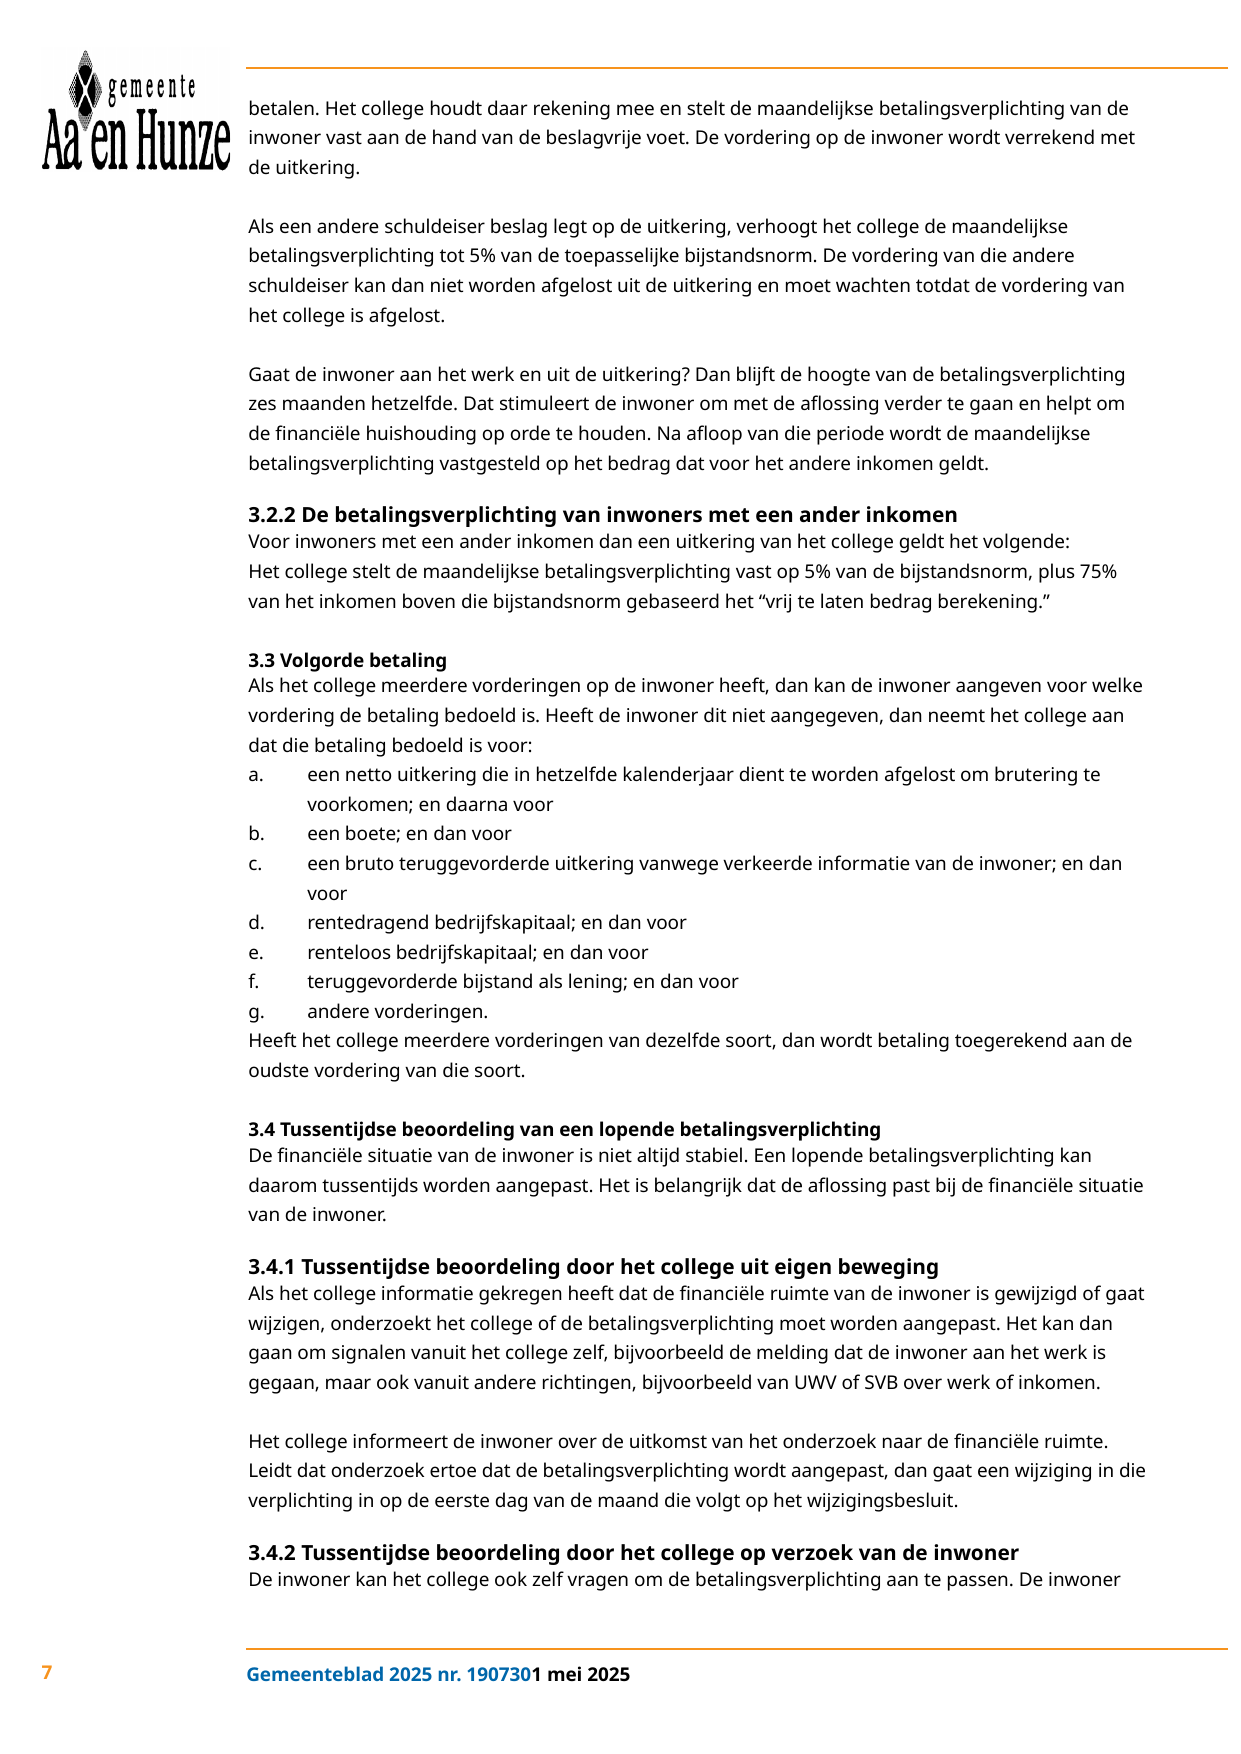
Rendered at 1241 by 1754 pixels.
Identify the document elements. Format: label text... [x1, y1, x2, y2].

text Als het college informatie gekregen heeft dat de financiële ruimte van de inwoner is gewijzigd of gaat wijzigen, onderzoekt het college of de betalingsverplichting moet worden aangepast. Het kan dan gaan om signalen vanuit het college zelf, bijvoorbeeld de melding dat de inwoner aan het werk is gegaan, maar ook vanuit andere richtingen, bijvoorbeeld van UWV of SVB over werk of inkomen. [248, 1280, 1152, 1395]
text Heeft het college meerdere vorderingen van dezelfde soort, dan wordt betaling toegerekend aan de oudste vordering van die soort. [248, 1028, 1152, 1083]
text Voor inwoners met een ander inkomen dan een uitkering van het college geldt het volgende: [248, 529, 1152, 554]
text 3.4 Tussentijdse beoordeling van een lopende betalingsverplichting [248, 1116, 1152, 1142]
list renteloos bedrijfskapitaal; en dan voor [248, 939, 1152, 965]
list een boete; en dan voor [248, 821, 1152, 846]
text betalen. Het college houdt daar rekening mee en stelt de maandelijkse betalingsverplichting van de inwoner vast aan de hand van de beslagvrije voet. De vordering op de inwoner wordt verrekend met de uitkering. [248, 95, 1152, 180]
list een netto uitkering die in hetzelfde kalenderjaar dient te worden afgelost om brutering te voorkomen; en daarna voor [248, 761, 1152, 817]
text Als een andere schuldeiser beslag legt op de uitkering, verhoogt het college de maandelijkse betalingsverplichting tot 5% van de toepasselijke bijstandsnorm. De vordering van die andere schuldeiser kan dan niet worden afgelost uit de uitkering en moet wachten totdat de vordering van het college is afgelost. [248, 213, 1152, 328]
text 3.2.2 De betalingsverplichting van inwoners met een ander inkomen [248, 500, 1152, 529]
text Het college stelt de maandelijkse betalingsverplichting vast op 5% van de bijstandsnorm, plus 75% van het inkomen boven die bijstandsnorm gebaseerd het “vrij te laten bedrag berekening.” [248, 558, 1152, 613]
text De inwoner kan het college ook zelf vragen om de betalingsverplichting aan te passen. De inwoner [248, 1566, 1152, 1592]
list rentedragend bedrijfskapitaal; en dan voor [248, 909, 1152, 935]
picture [41, 47, 231, 172]
text Gaat de inwoner aan het werk en uit de uitkering? Dan blijft de hoogte van de betalingsverplichting zes maanden hetzelfde. Dat stimuleert de inwoner om met de aflossing verder te gaan en helpt om de financiële huishouding op orde te houden. Na afloop van die periode wordt de maandelijkse betalingsverplichting vastgesteld op het bedrag dat voor het andere inkomen geldt. [248, 361, 1152, 476]
text De financiële situatie van de inwoner is niet altijd stabiel. Een lopende betalingsverplichting kan daarom tussentijds worden aangepast. Het is belangrijk dat de aflossing past bij de financiële situatie van de inwoner. [248, 1142, 1152, 1227]
text 3.4.2 Tussentijdse beoordeling door het college op verzoek van de inwoner [248, 1538, 1152, 1566]
text 3.3 Volgorde betaling [248, 647, 1152, 673]
list een bruto teruggevorderde uitkering vanwege verkeerde informatie van de inwoner; en dan voor [248, 850, 1152, 906]
text Als het college meerdere vorderingen op de inwoner heeft, dan kan de inwoner aangeven voor welke vordering de betaling bedoeld is. Heeft de inwoner dit niet aangegeven, dan neemt het college aan dat die betaling bedoeld is voor: [248, 673, 1152, 758]
list andere vorderingen. [248, 998, 1152, 1024]
list teruggevorderde bijstand als lening; en dan voor [248, 968, 1152, 994]
text 3.4.1 Tussentijdse beoordeling door het college uit eigen beweging [248, 1252, 1152, 1280]
text Het college informeert de inwoner over de uitkomst van het onderzoek naar de financiële ruimte. Leidt dat onderzoek ertoe dat de betalingsverplichting wordt aangepast, dan gaat een wijziging in die verplichting in op de eerste dag van de maand die volgt op het wijzigingsbesluit. [248, 1428, 1152, 1513]
